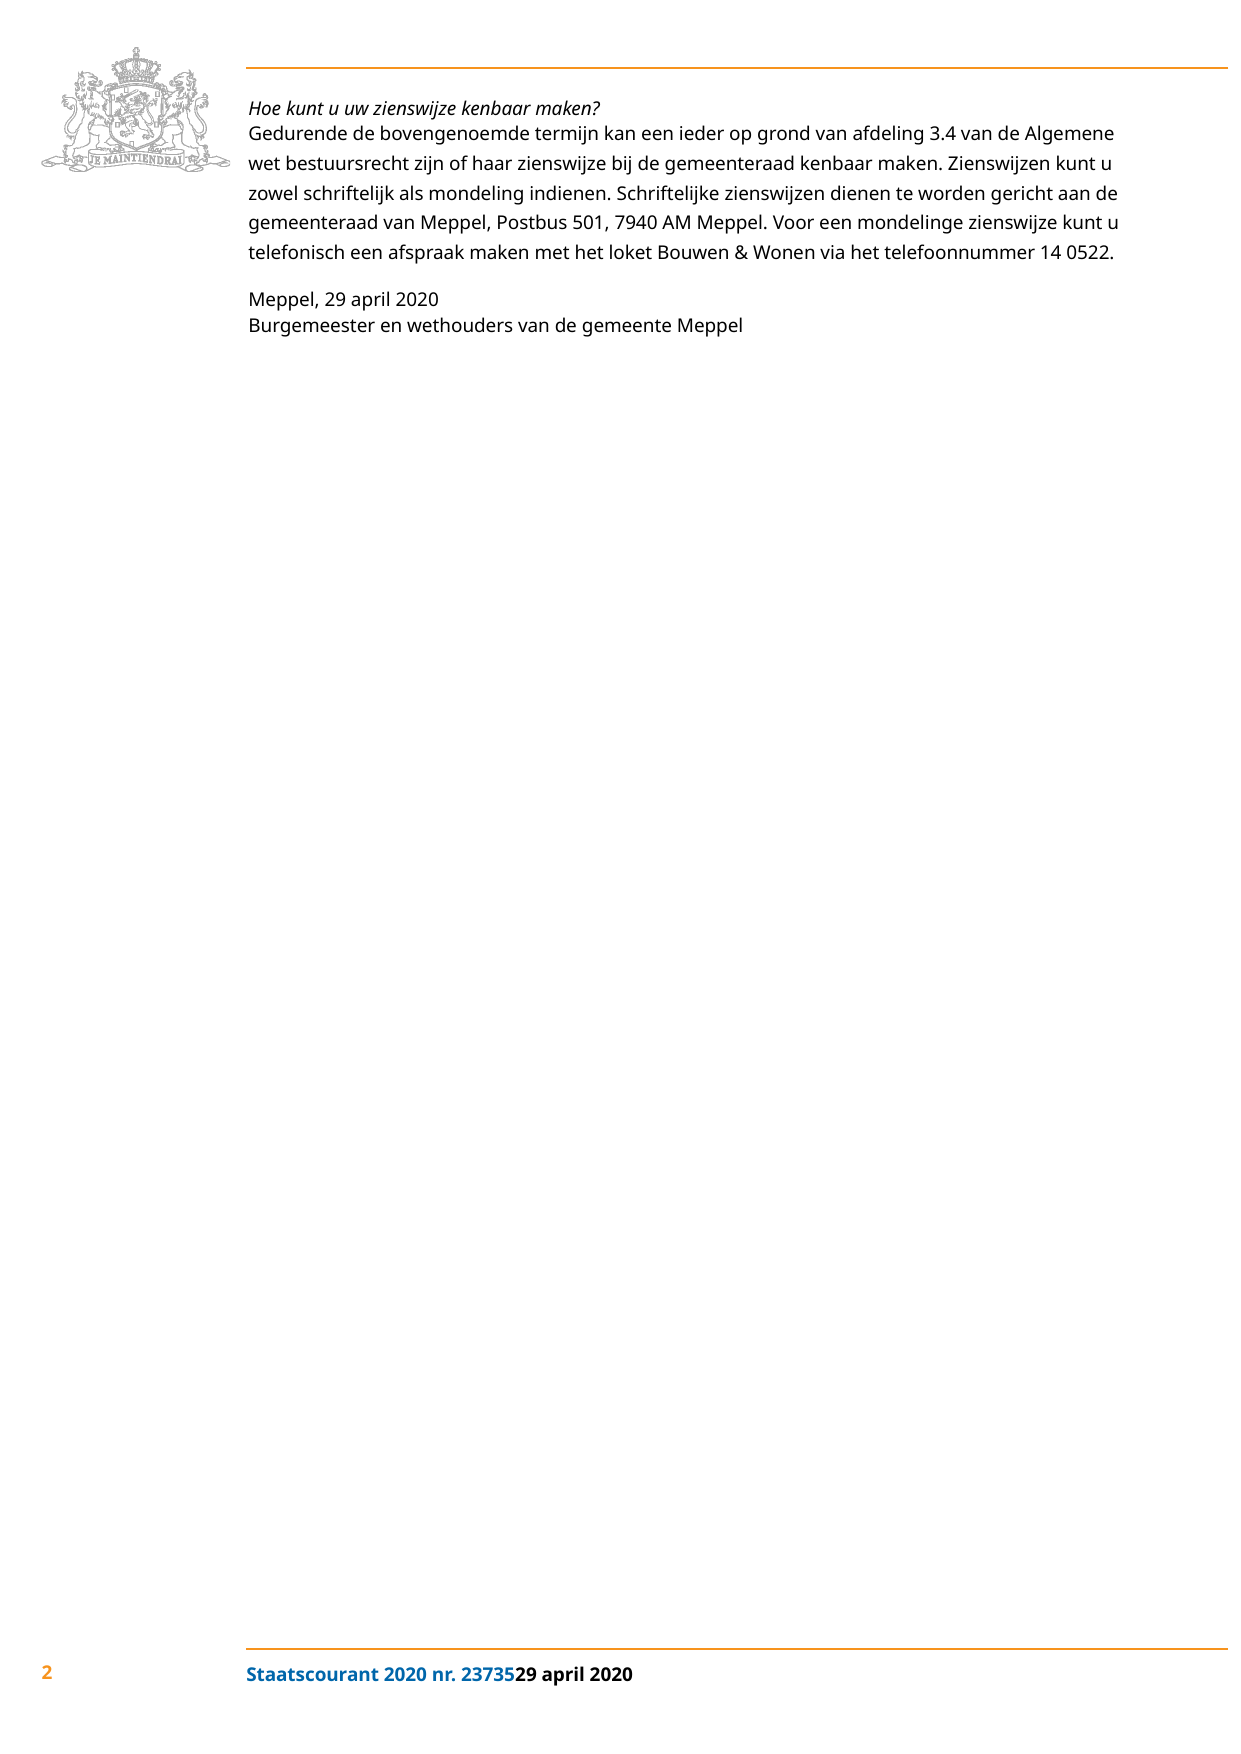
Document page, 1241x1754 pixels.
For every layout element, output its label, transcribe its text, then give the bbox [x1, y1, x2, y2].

text Burgemeester en wethouders van de gemeente Meppel [248, 312, 1152, 338]
text Gedurende de bovengenoemde termijn kan een ieder op grond van afdeling 3.4 van de Algemene wet bestuursrecht zijn of haar zienswijze bij de gemeenteraad kenbaar maken. Zienswijzen kunt u zowel schriftelijk als mondeling indienen. Schriftelijke zienswijzen dienen te worden gericht aan de gemeenteraad van Meppel, Postbus 501, 7940 AM Meppel. Voor een mondelinge zienswijze kunt u telefonisch een afspraak maken met het loket Bouwen & Wonen via het telefoonnummer 14 0522. [248, 121, 1152, 264]
text Meppel, 29 april 2020 [248, 287, 1152, 312]
picture [41, 47, 231, 172]
text Hoe kunt u uw zienswijze kenbaar maken? [248, 95, 1152, 121]
